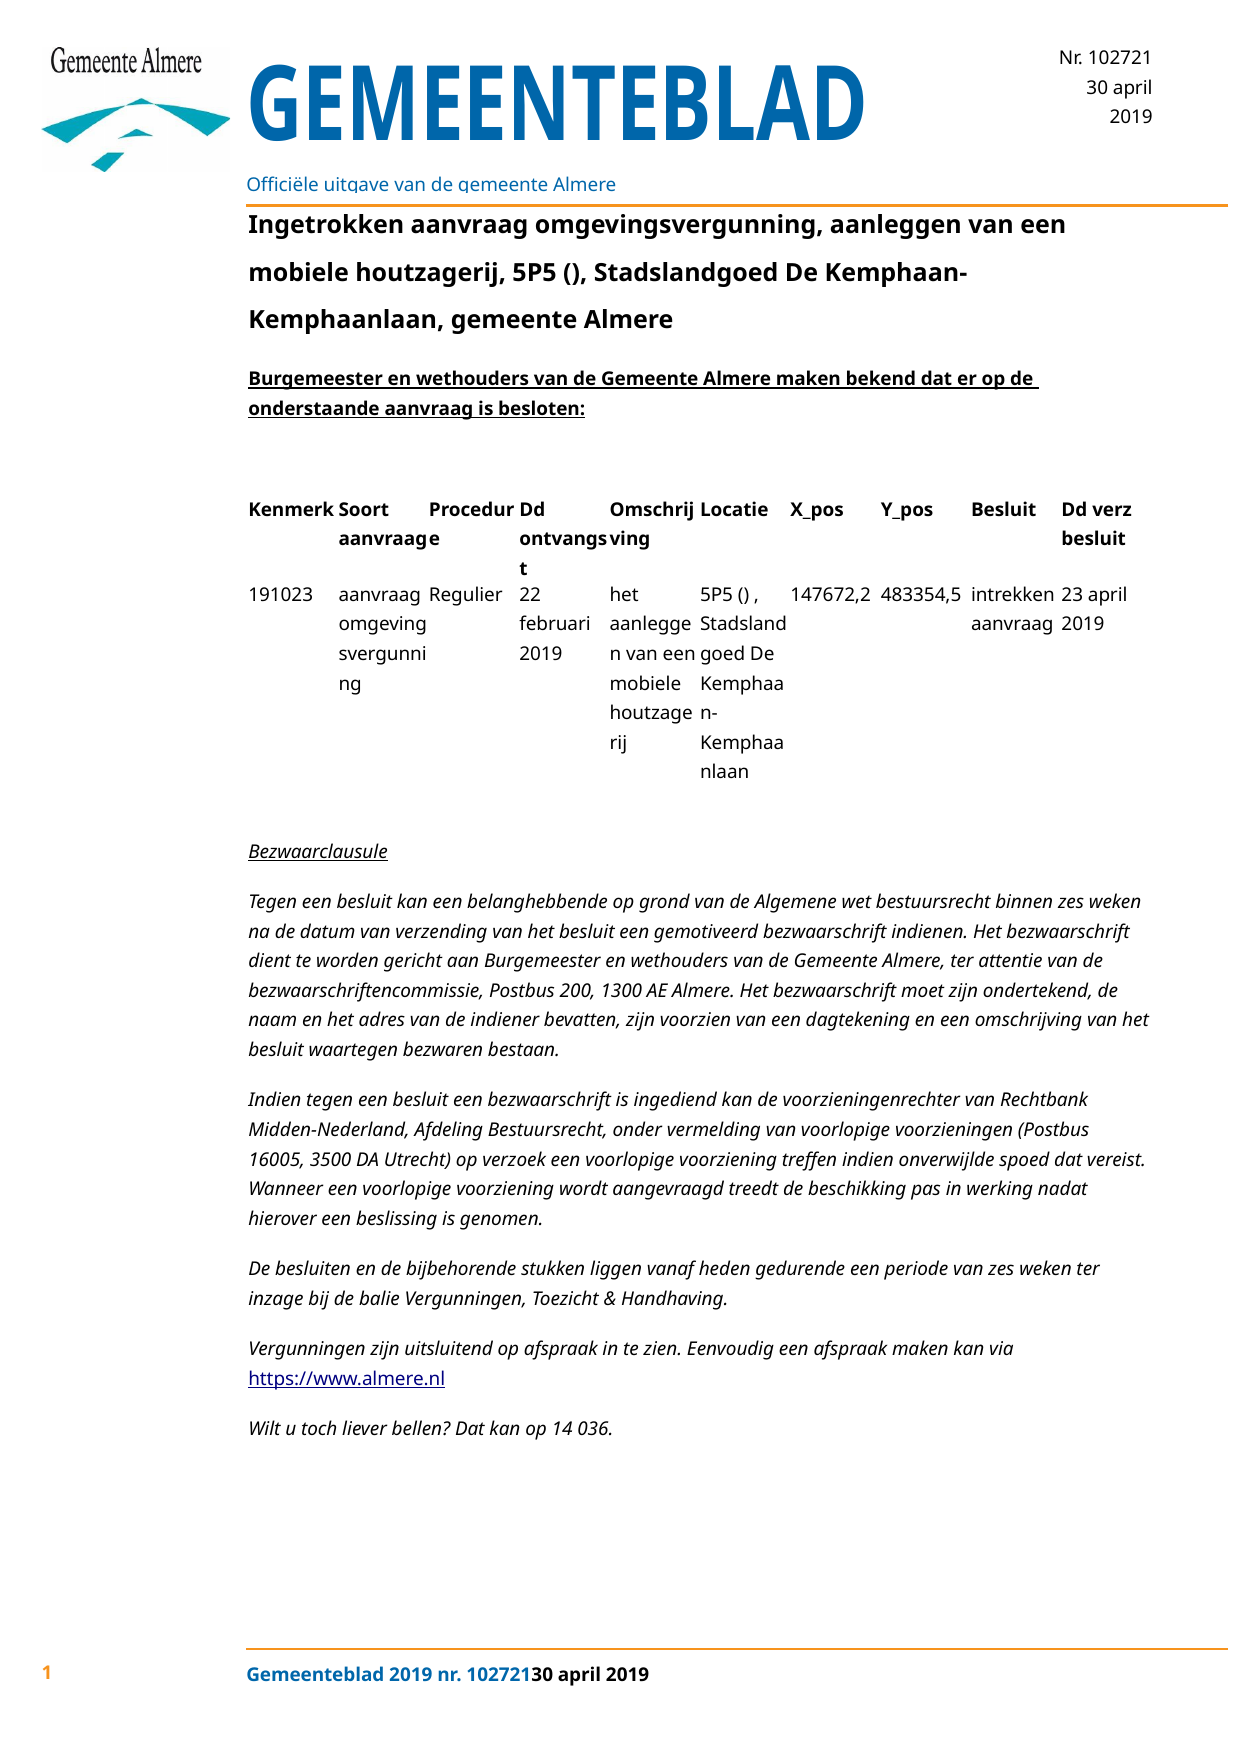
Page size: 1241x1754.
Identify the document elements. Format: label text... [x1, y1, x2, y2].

table_header Dd ontvangst [519, 496, 609, 581]
table_cell 147672,2 [790, 581, 881, 784]
text Tegen een besluit kan een belanghebbende op grond van de Algemene wet bestuursrecht binnen zes weken na de datum van verzending van het besluit een gemotiveerd bezwaarschrift indienen. Het bezwaarschrift dient te worden gericht aan Burgemeester en wethouders van de Gemeente Almere, ter attentie van de bezwaarschriftencommissie, Postbus 200, 1300 AE Almere. Het bezwaarschrift moet zijn ondertekend, de naam en het adres van de indiener bevatten, zijn voorzien van een dagtekening en een omschrijving van het besluit waartegen bezwaren bestaan. [248, 888, 1152, 1062]
table_cell 23 april 2019 [1061, 581, 1152, 784]
table_header Locatie [700, 496, 790, 581]
text Vergunningen zijn uitsluitend op afspraak in te zien. Eenvoudig een afspraak maken kan via https://www.almere.nl [248, 1335, 1152, 1391]
table_header Kenmerk [248, 496, 338, 581]
table_header Y_pos [881, 496, 971, 581]
table_cell aanvraag omgevingsvergunning [338, 581, 429, 784]
text De besluiten en de bijbehorende stukken liggen vanaf heden gedurende een periode van zes weken ter inzage bij de balie Vergunningen, Toezicht & Handhaving. [248, 1255, 1152, 1311]
text Indien tegen een besluit een bezwaarschrift is ingediend kan de voorzieningenrechter van Rechtbank Midden-Nederland, Afdeling Bestuursrecht, onder vermelding van voorlopige voorzieningen (Postbus 16005, 3500 DA Utrecht) op verzoek een voorlopige voorziening treffen indien onverwijlde spoed dat vereist. Wanneer een voorlopige voorziening wordt aangevraagd treedt de beschikking pas in werking nadat hierover een beslissing is genomen. [248, 1087, 1152, 1231]
table_cell het aanleggen van een mobiele houtzagerij [609, 581, 700, 784]
table_cell 483354,5 [881, 581, 971, 784]
table_header X_pos [790, 496, 881, 581]
table_cell 191023 [248, 581, 338, 784]
table_header Soort aanvraag [338, 496, 429, 581]
table_cell Regulier [429, 581, 519, 784]
text Burgemeester en wethouders van de Gemeente Almere maken bekend dat er op de onderstaande aanvraag is besloten: [248, 366, 1152, 421]
table_cell 5P5 () , Stadslandgoed De Kemphaan-Kemphaanlaan [700, 581, 790, 784]
table_cell intrekken aanvraag [971, 581, 1061, 784]
table_header Besluit [971, 496, 1061, 581]
text Ingetrokken aanvraag omgevingsvergunning, aanleggen van een mobiele houtzagerij, 5P5 (), Stadslandgoed De Kemphaan-Kemphaanlaan, gemeente Almere [248, 207, 1152, 336]
text Bezwaarclausule [248, 838, 1152, 863]
picture [41, 47, 231, 172]
text Wilt u toch liever bellen? Dat kan op 14 036. [248, 1415, 1152, 1441]
table_cell 22 februari 2019 [519, 581, 609, 784]
table_header Dd verz besluit [1061, 496, 1152, 581]
table_header Omschrijving [609, 496, 700, 581]
table_header Procedure [429, 496, 519, 581]
